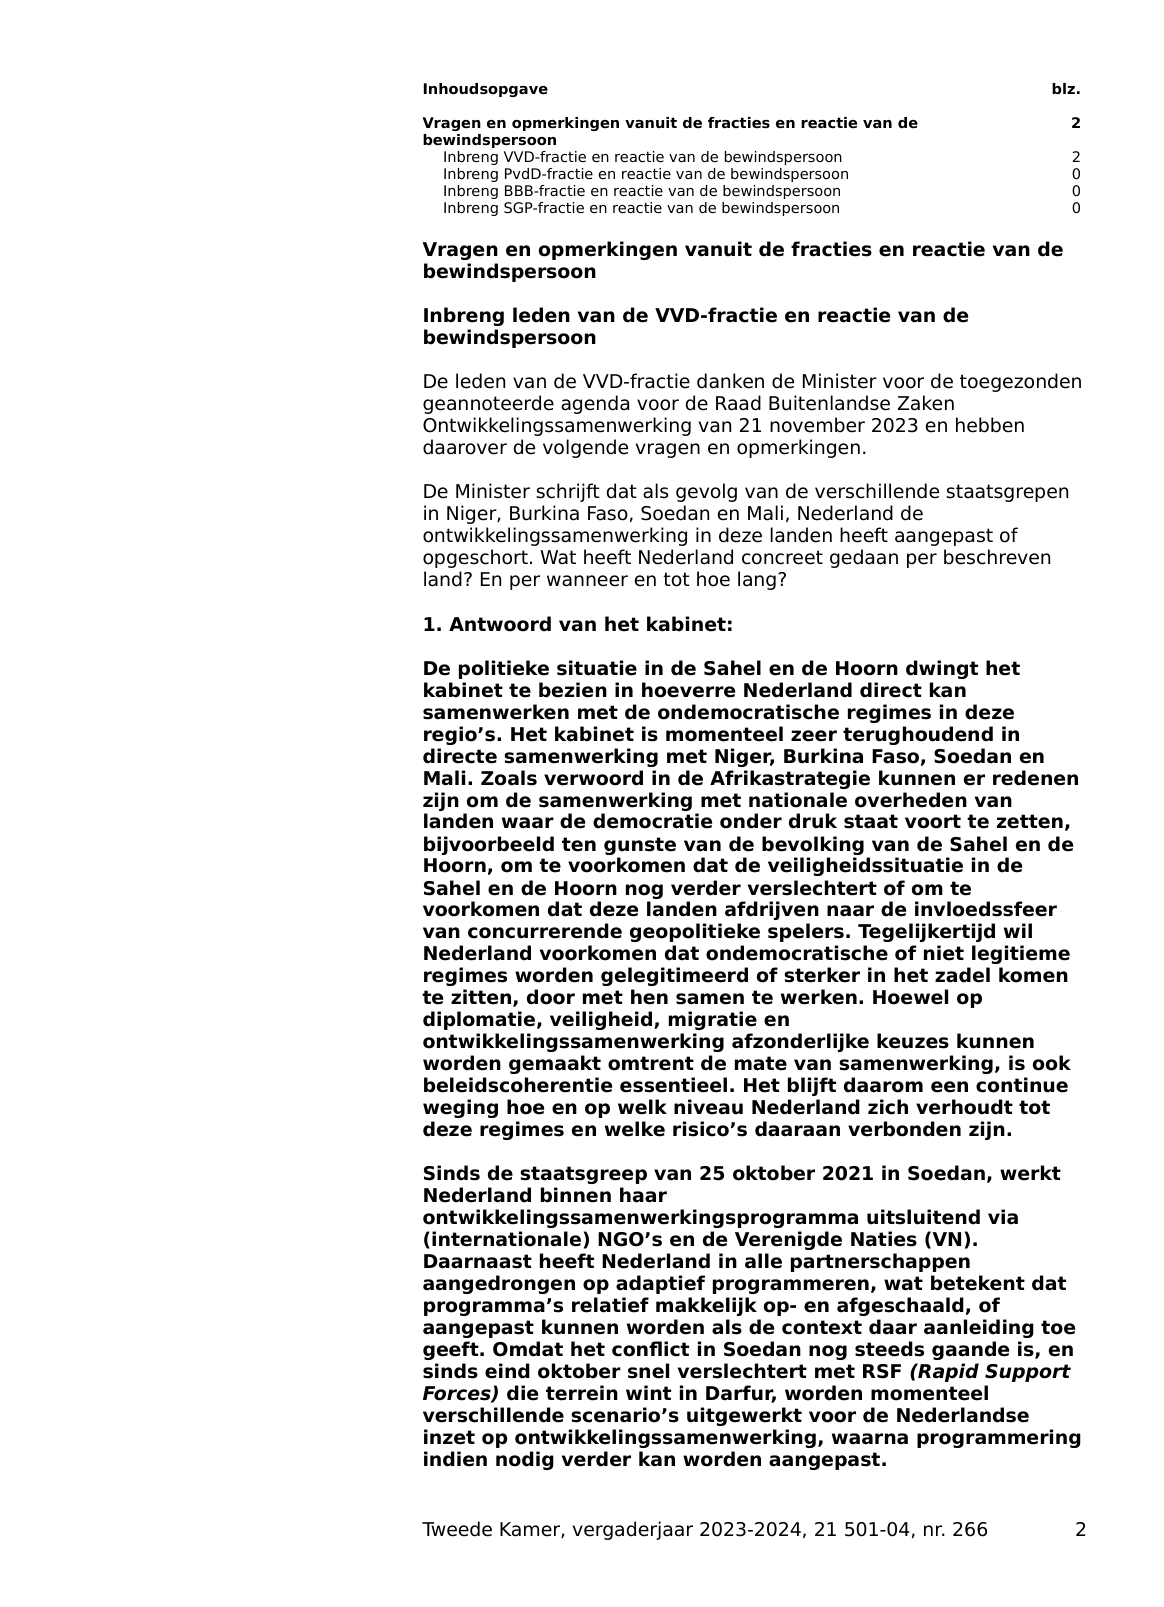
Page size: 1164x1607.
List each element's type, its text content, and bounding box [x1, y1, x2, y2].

text De politieke situatie in de Sahel en de Hoorn dwingt het kabinet te bezien in hoeverre Nederland direct kan samenwerken met de ondemocratische regimes in deze regio’s. Het kabinet is momenteel zeer terughoudend in directe samenwerking met Niger, Burkina Faso, Soedan en Mali. Zoals verwoord in de Afrikastrategie kunnen er redenen zijn om de samenwerking met nationale overheden van landen waar de democratie onder druk staat voort te zetten, bijvoorbeeld ten gunste van de bevolking van de Sahel en de Hoorn, om te voorkomen dat de veiligheidssituatie in de Sahel en de Hoorn nog verder verslechtert of om te voorkomen dat deze landen afdrijven naar de invloedssfeer van concurrerende geopolitieke spelers. Tegelijkertijd wil Nederland voorkomen dat ondemocratische of niet legitieme regimes worden gelegitimeerd of sterker in het zadel komen te zitten, door met hen samen te werken. Hoewel op diplomatie, veiligheid, migratie en ontwikkelingssamenwerking afzonderlijke keuzes kunnen worden gemaakt omtrent de mate van samenwerking, is ook beleidscoherentie essentieel. Het blijft daarom een continue weging hoe en op welk niveau Nederland zich verhoudt tot deze regimes en welke risico’s daaraan verbonden zijn. [422, 658, 1087, 1141]
table_cell Inbreng BBB-fractie en reactie van de bewindspersoon [437, 183, 1028, 200]
table_header Inhoudsopgave [422, 81, 1028, 98]
table_cell 0 [1028, 166, 1087, 183]
table_cell Vragen en opmerkingen vanuit de fracties en reactie van de bewindspersoon [422, 115, 1028, 149]
table_cell Inbreng VVD-fractie en reactie van de bewindspersoon [437, 149, 1028, 166]
table_cell [422, 200, 437, 217]
text Sinds de staatsgreep van 25 oktober 2021 in Soedan, werkt Nederland binnen haar ontwikkelingssamenwerkingsprogramma uitsluitend via (internationale) NGO’s en de Verenigde Naties (VN). Daarnaast heeft Nederland in alle partnerschappen aangedrongen op adaptief programmeren, wat betekent dat programma’s relatief makkelijk op- en afgeschaald, of aangepast kunnen worden als de context daar aanleiding toe geeft. Omdat het conflict in Soedan nog steeds gaande is, en sinds eind oktober snel verslechtert met RSF (Rapid Support Forces) die terrein wint in Darfur, worden momenteel verschillende scenario’s uitgewerkt voor de Nederlandse inzet op ontwikkelingssamenwerking, waarna programmering indien nodig verder kan worden aangepast. [422, 1163, 1087, 1471]
subtitle Vragen en opmerkingen vanuit de fracties en reactie van de bewindspersoon [422, 239, 1087, 283]
table_cell Inbreng SGP-fractie en reactie van de bewindspersoon [437, 200, 1028, 217]
table_cell [422, 166, 437, 183]
text De Minister schrijft dat als gevolg van de verschillende staatsgrepen in Niger, Burkina Faso, Soedan en Mali, Nederland de ontwikkelingssamenwerking in deze landen heeft aangepast of opgeschort. Wat heeft Nederland concreet gedaan per beschreven land? En per wanneer en tot hoe lang? [422, 481, 1087, 591]
table_cell [422, 149, 437, 166]
subtitle 1. Antwoord van het kabinet: [422, 613, 1087, 635]
table_cell [422, 183, 437, 200]
subtitle Inbreng leden van de VVD-fractie en reactie van de bewindspersoon [422, 305, 1087, 349]
table_cell 2 [1028, 115, 1087, 149]
table_cell 0 [1028, 200, 1087, 217]
table_cell Inbreng PvdD-fractie en reactie van de bewindspersoon [437, 166, 1028, 183]
table_cell [1028, 98, 1087, 115]
table_cell [422, 98, 1028, 115]
table_cell 2 [1028, 149, 1087, 166]
table_header blz. [1028, 81, 1087, 98]
text De leden van de VVD-fractie danken de Minister voor de toegezonden geannoteerde agenda voor de Raad Buitenlandse Zaken Ontwikkelingssamenwerking van 21 november 2023 en hebben daarover de volgende vragen en opmerkingen. [422, 371, 1087, 459]
table_cell 0 [1028, 183, 1087, 200]
